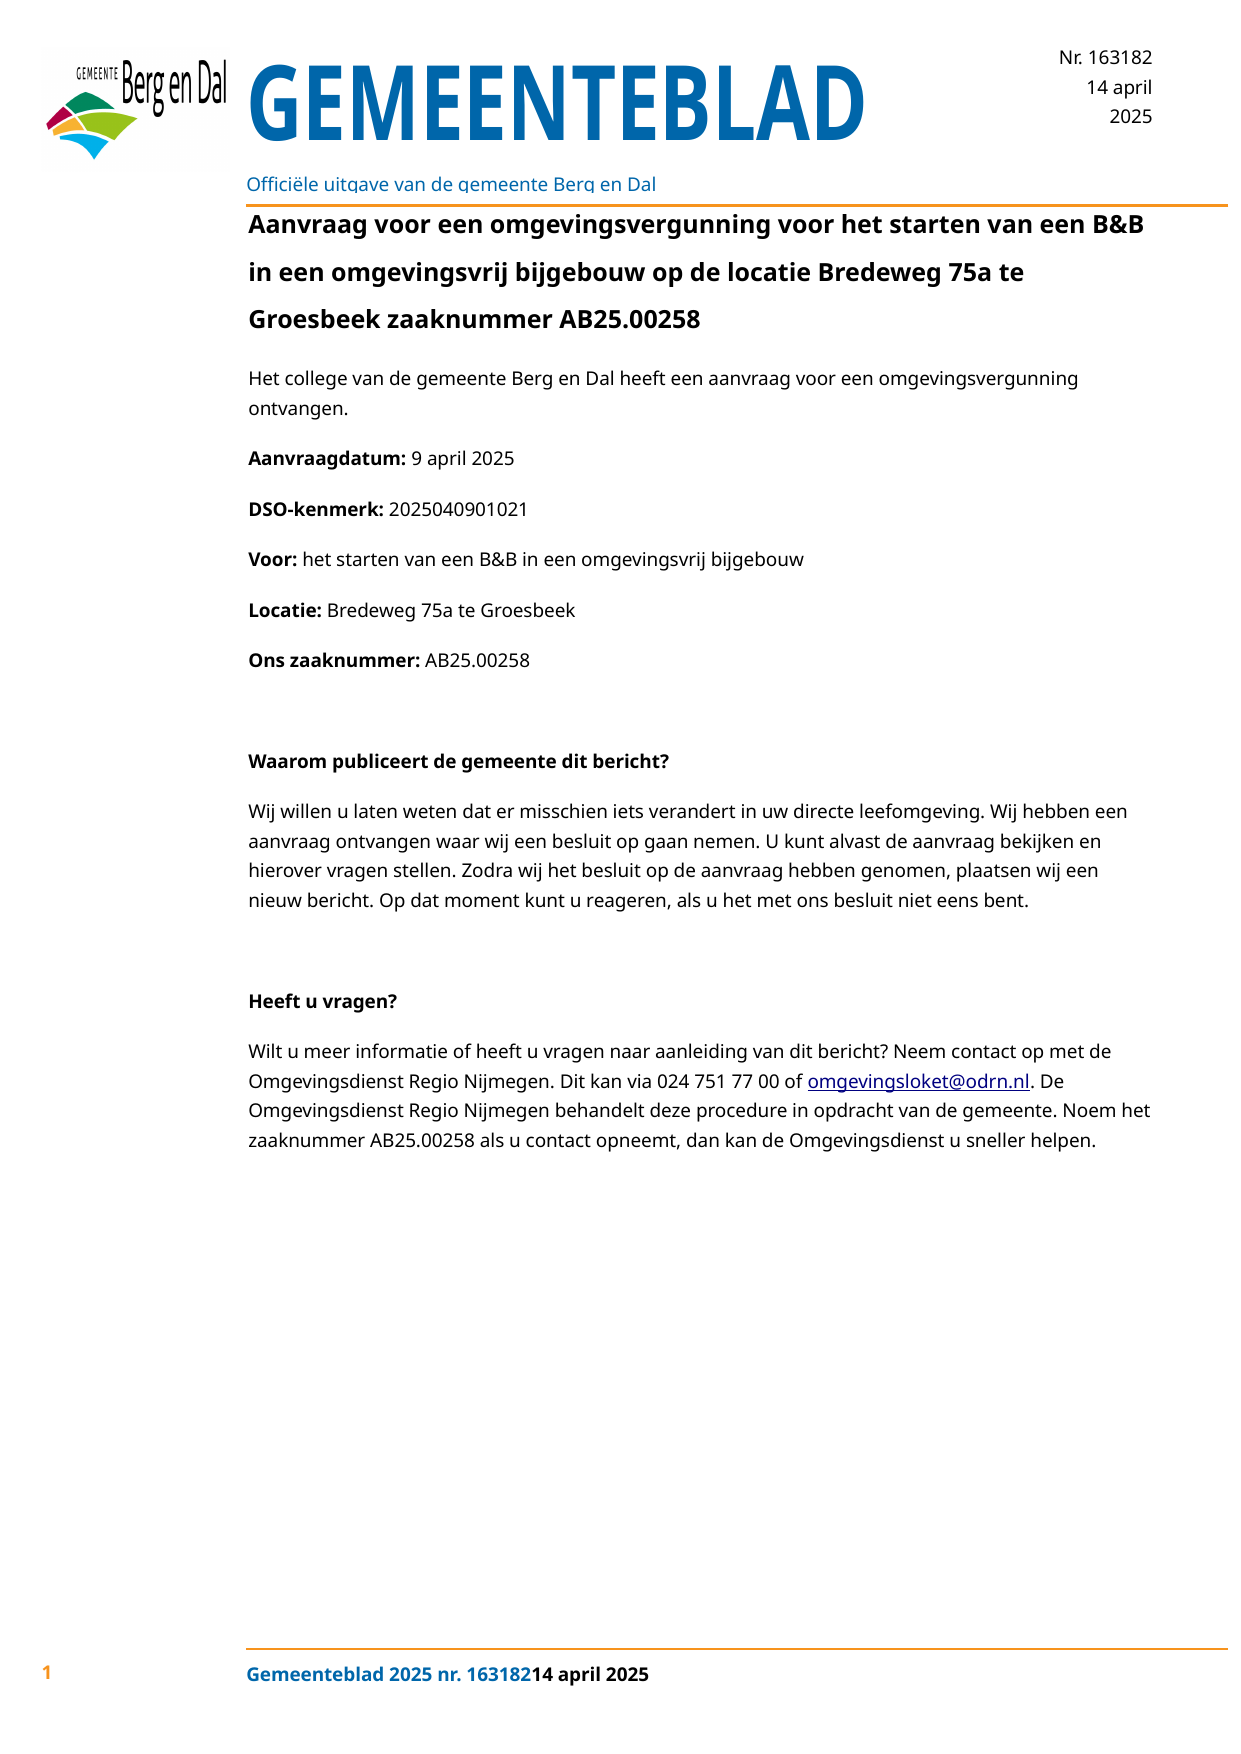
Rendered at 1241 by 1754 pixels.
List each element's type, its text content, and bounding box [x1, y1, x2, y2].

text Het college van de gemeente Berg en Dal heeft een aanvraag voor een omgevingsvergunning ontvangen. [248, 366, 1152, 421]
text Voor: het starten van een B&B in een omgevingsvrij bijgebouw [248, 546, 1152, 572]
text Wij willen u laten weten dat er misschien iets verandert in uw directe leefomgeving. Wij hebben een aanvraag ontvangen waar wij een besluit op gaan nemen. U kunt alvast de aanvraag bekijken en hierover vragen stellen. Zodra wij het besluit op de aanvraag hebben genomen, plaatsen wij een nieuw bericht. Op dat moment kunt u reageren, als u het met ons besluit niet eens bent. [248, 798, 1152, 913]
text Wilt u meer informatie of heeft u vragen naar aanleiding van dit bericht? Neem contact op met de Omgevingsdienst Regio Nijmegen. Dit kan via 024 751 77 00 of omgevingsloket@odrn.nl. De Omgevingsdienst Regio Nijmegen behandelt deze procedure in opdracht van de gemeente. Noem het zaaknummer AB25.00258 als u contact opneemt, dan kan de Omgevingsdienst u sneller helpen. [248, 1038, 1152, 1153]
text DSO-kenmerk: 2025040901021 [248, 496, 1152, 522]
text Locatie: Bredeweg 75a te Groesbeek [248, 597, 1152, 622]
text Aanvraag voor een omgevingsvergunning voor het starten van een B&B in een omgevingsvrij bijgebouw op de locatie Bredeweg 75a te Groesbeek zaaknummer AB25.00258 [248, 207, 1152, 336]
text Heeft u vragen? [248, 988, 1152, 1014]
text Waarom publiceert de gemeente dit bericht? [248, 748, 1152, 774]
text Aanvraagdatum: 9 april 2025 [248, 446, 1152, 471]
text Ons zaaknummer: AB25.00258 [248, 647, 1152, 673]
picture [41, 47, 231, 172]
